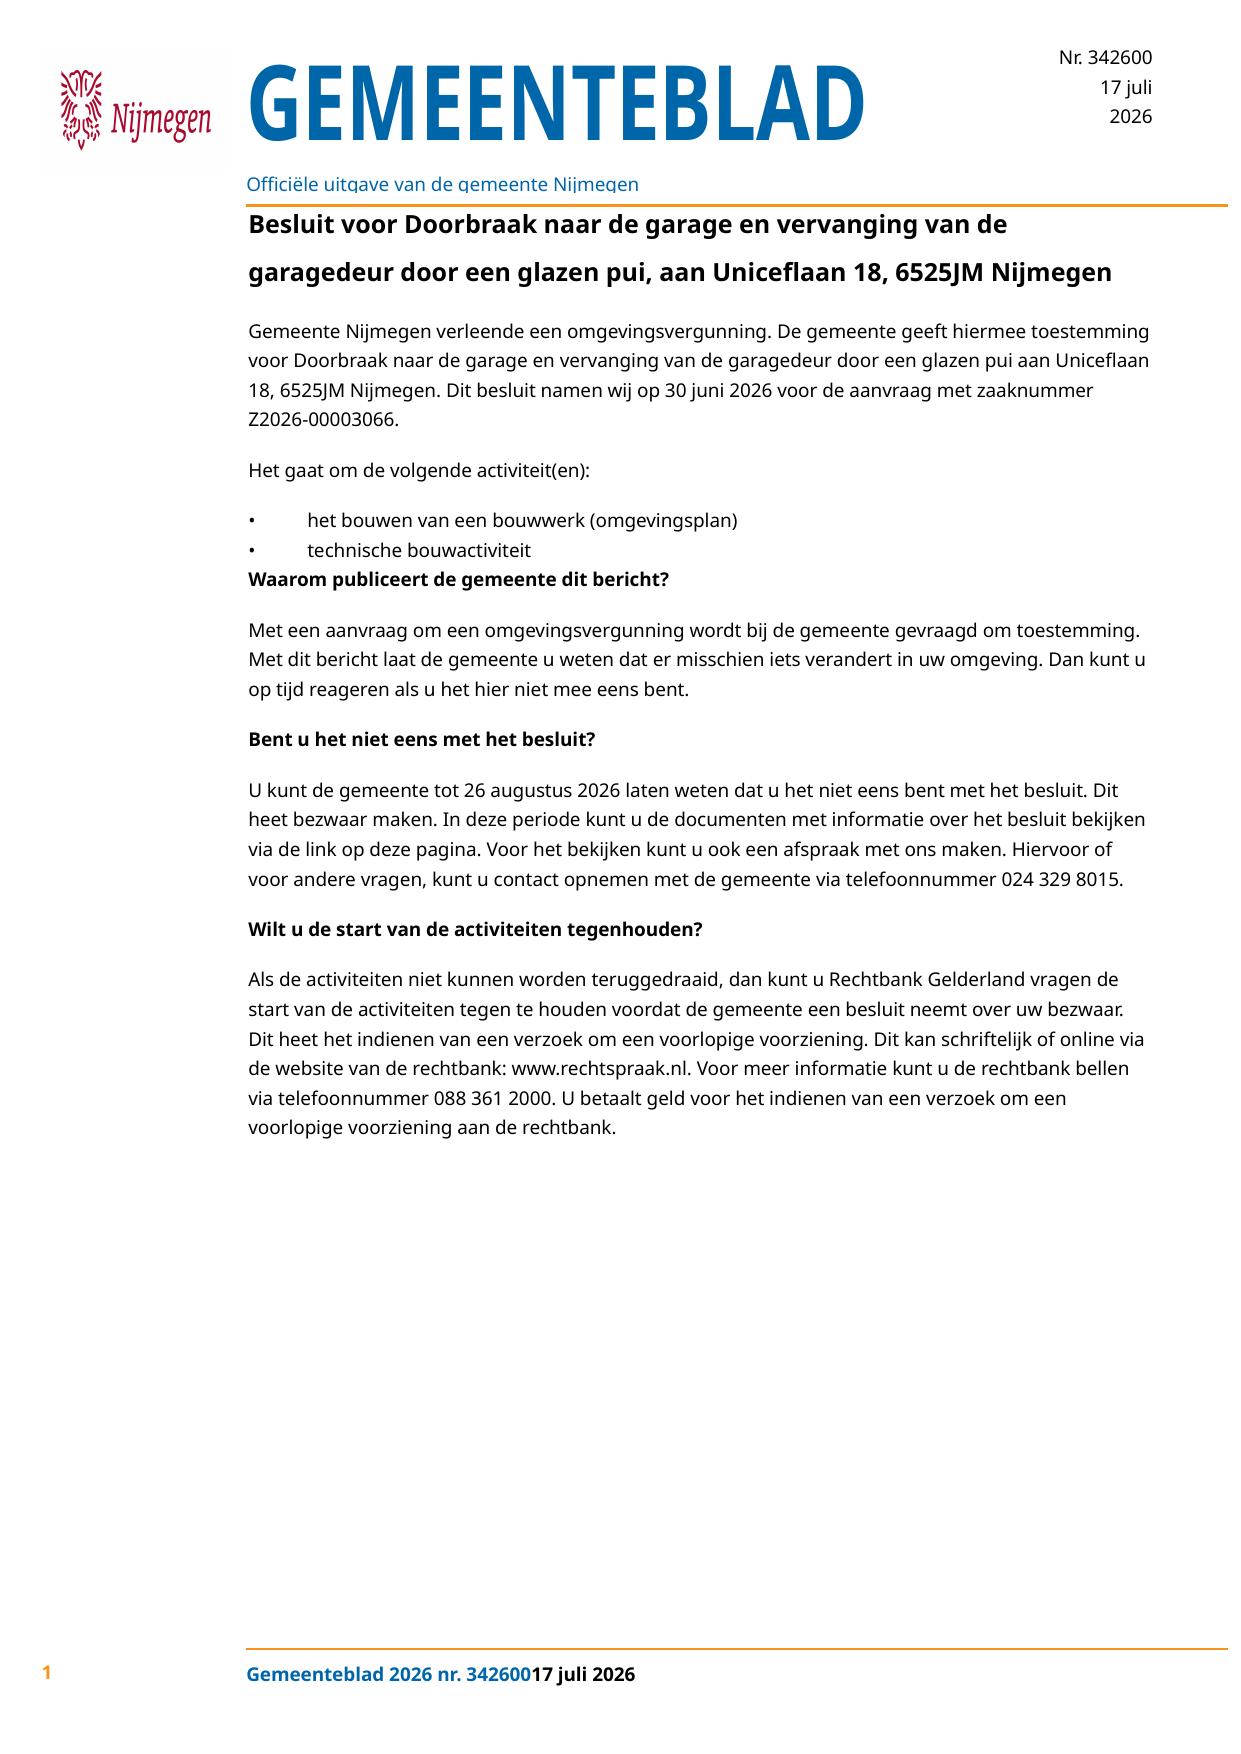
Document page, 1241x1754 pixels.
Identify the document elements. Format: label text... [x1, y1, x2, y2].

text Met een aanvraag om een omgevingsvergunning wordt bij de gemeente gevraagd om toestemming. Met dit bericht laat de gemeente u weten dat er misschien iets verandert in uw omgeving. Dan kunt u op tijd reageren als u het hier niet mee eens bent. [248, 617, 1152, 702]
text Bent u het niet eens met het besluit? [248, 727, 1152, 752]
list het bouwen van een bouwwerk (omgevingsplan) [248, 507, 1152, 533]
text Gemeente Nijmegen verleende een omgevingsvergunning. De gemeente geeft hiermee toestemming voor Doorbraak naar de garage en vervanging van de garagedeur door een glazen pui aan Uniceflaan 18, 6525JM Nijmegen. Dit besluit namen wij op 30 juni 2026 voor de aanvraag met zaaknummer Z2026-00003066. [248, 318, 1152, 432]
text Wilt u de start van de activiteiten tegenhouden? [248, 916, 1152, 942]
text Waarom publiceert de gemeente dit bericht? [248, 567, 1152, 592]
picture [41, 47, 231, 172]
text Besluit voor Doorbraak naar de garage en vervanging van de garagedeur door een glazen pui, aan Uniceflaan 18, 6525JM Nijmegen [248, 207, 1152, 288]
text U kunt de gemeente tot 26 augustus 2026 laten weten dat u het niet eens bent met het besluit. Dit heet bezwaar maken. In deze periode kunt u de documenten met informatie over het besluit bekijken via de link op deze pagina. Voor het bekijken kunt u ook een afspraak met ons maken. Hiervoor of voor andere vragen, kunt u contact opnemen met de gemeente via telefoonnummer 024 329 8015. [248, 777, 1152, 892]
text Als de activiteiten niet kunnen worden teruggedraaid, dan kunt u Rechtbank Gelderland vragen de start van de activiteiten tegen te houden voordat de gemeente een besluit neemt over uw bezwaar. Dit heet het indienen van een verzoek om een voorlopige voorziening. Dit kan schriftelijk of online via de website van de rechtbank: www.rechtspraak.nl. Voor meer informatie kunt u de rechtbank bellen via telefoonnummer 088 361 2000. U betaalt geld voor het indienen van een verzoek om een voorlopige voorziening aan de rechtbank. [248, 967, 1152, 1140]
list technische bouwactiviteit [248, 537, 1152, 563]
text Het gaat om de volgende activiteit(en): [248, 457, 1152, 483]
